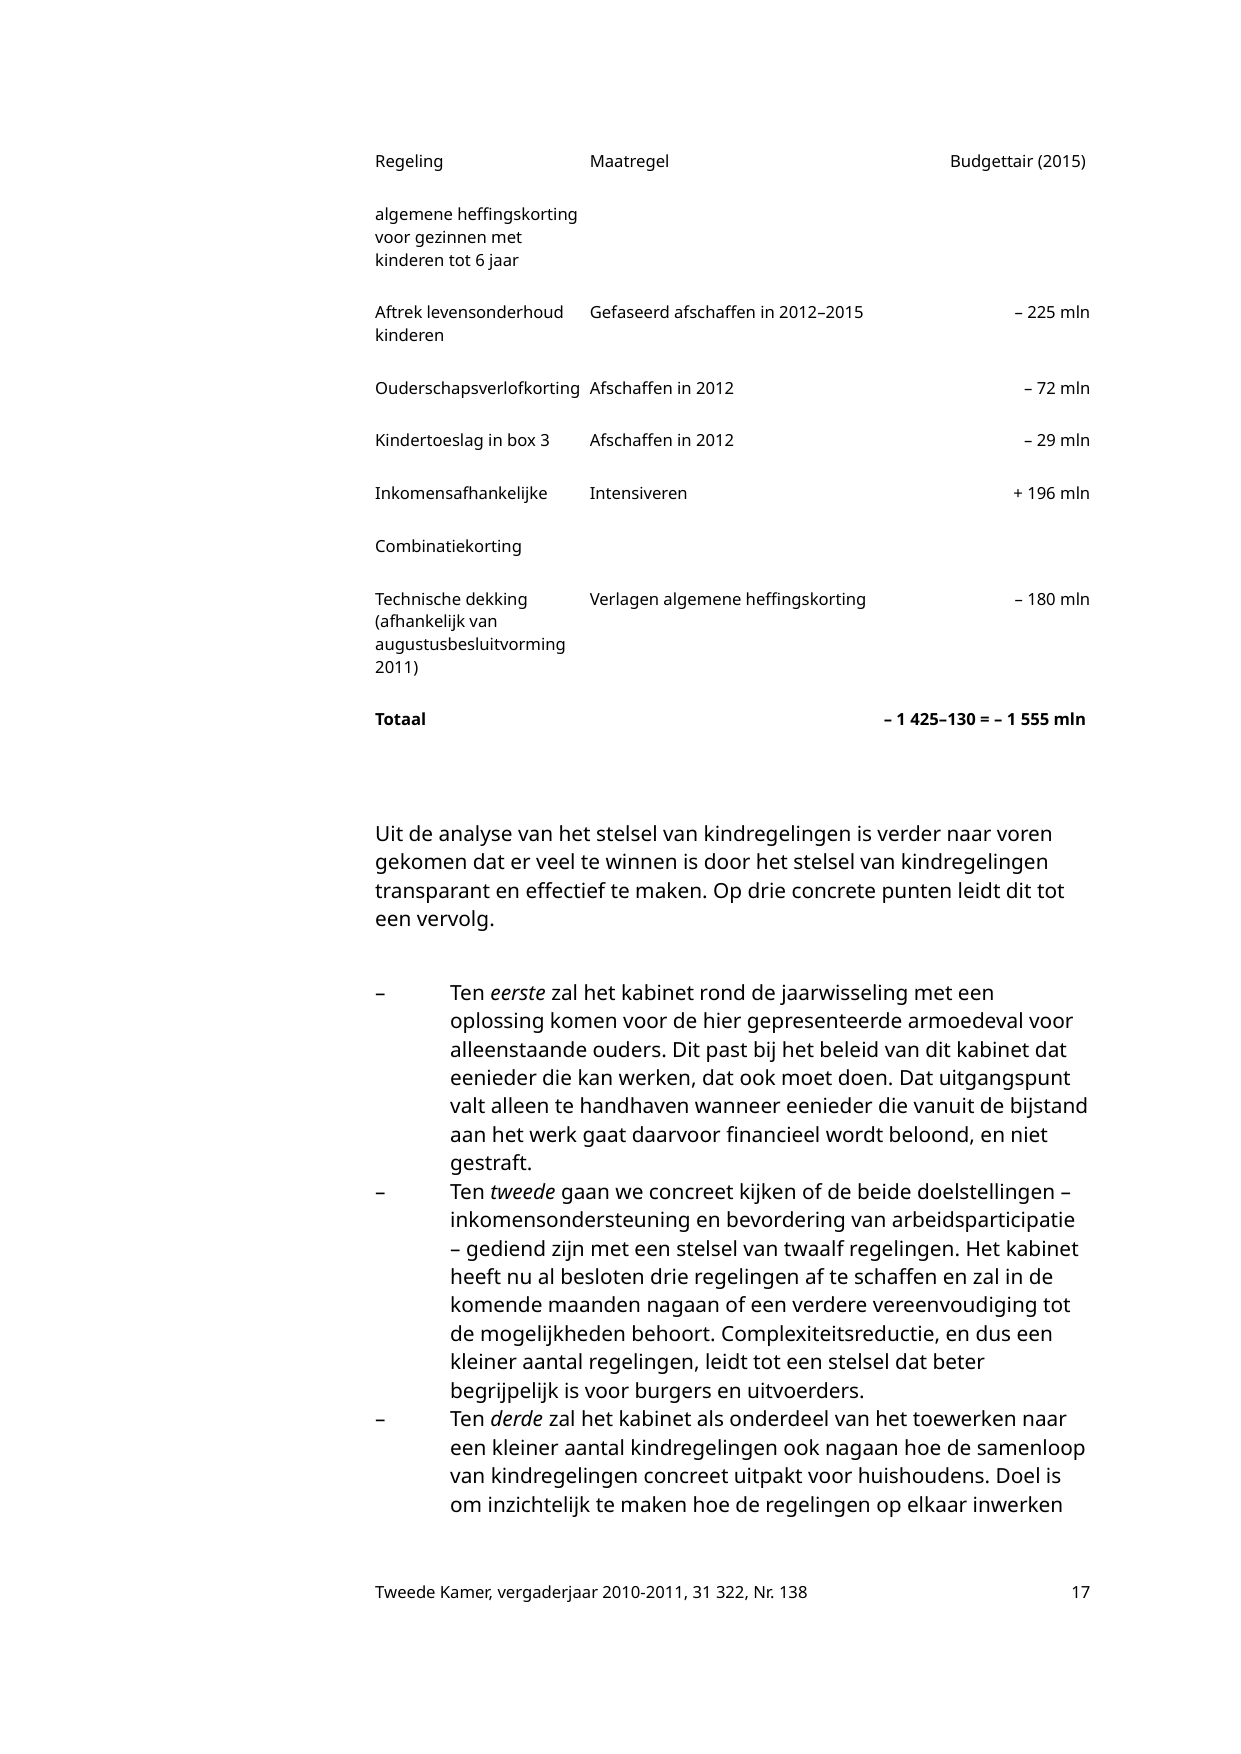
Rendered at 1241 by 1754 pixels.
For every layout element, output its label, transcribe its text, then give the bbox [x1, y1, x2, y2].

table_cell Inkomensafhankelijke Combinatiekorting [375, 482, 589, 587]
table_cell – 29 mln [947, 429, 1090, 482]
table_cell – 1 425–130 = – 1 555 mln [590, 708, 1090, 761]
table_cell Technische dekking (afhankelijk van augustusbesluitvorming 2011) [375, 587, 589, 708]
table_cell algemene heffingskorting voor gezinnen met kinderen tot 6 jaar [375, 203, 589, 301]
table_header Maatregel [590, 150, 947, 203]
table_cell Aftrek levensonderhoud kinderen [375, 301, 589, 376]
table_cell – 225 mln [947, 301, 1090, 376]
table_cell – 72 mln [947, 376, 1090, 429]
table_cell Kindertoeslag in box 3 [375, 429, 589, 482]
table_cell Afschaffen in 2012 [590, 376, 947, 429]
table_header Regeling [375, 150, 589, 203]
table_cell Intensiveren [590, 482, 947, 587]
table_cell + 196 mln [947, 482, 1090, 587]
table_cell Afschaffen in 2012 [590, 429, 947, 482]
table_cell [947, 203, 1090, 301]
table_header Budgettair (2015) [947, 150, 1090, 203]
table_cell Verlagen algemene heffingskorting [590, 587, 947, 708]
list Ten tweede gaan we concreet kijken of de beide doelstellingen – inkomensondersteuning en bevordering van arbeidsparticipatie – gediend zijn met een stelsel van twaalf regelingen. Het kabinet heeft nu al besloten drie regelingen af te schaffen en zal in de komende maanden nagaan of een verdere vereenvoudiging tot de mogelijkheden behoort. Complexiteitsreductie, en dus een kleiner aantal regelingen, leidt tot een stelsel dat beter begrijpelijk is voor burgers en uitvoerders. [375, 1177, 1090, 1404]
text Uit de analyse van het stelsel van kindregelingen is verder naar voren gekomen dat er veel te winnen is door het stelsel van kindregelingen transparant en effectief te maken. Op drie concrete punten leidt dit tot een vervolg. [375, 819, 1090, 933]
table_cell [590, 203, 947, 301]
table_cell Ouderschapsverlofkorting [375, 376, 589, 429]
table_cell – 180 mln [947, 587, 1090, 708]
list Ten derde zal het kabinet als onderdeel van het toewerken naar een kleiner aantal kindregelingen ook nagaan hoe de samenloop van kindregelingen concreet uitpakt voor huishoudens. Doel is om inzichtelijk te maken hoe de regelingen op elkaar inwerken [375, 1404, 1090, 1518]
list Ten eerste zal het kabinet rond de jaarwisseling met een oplossing komen voor de hier gepresenteerde armoedeval voor alleenstaande ouders. Dit past bij het beleid van dit kabinet dat eenieder die kan werken, dat ook moet doen. Dat uitgangspunt valt alleen te handhaven wanneer eenieder die vanuit de bijstand aan het werk gaat daarvoor financieel wordt beloond, en niet gestraft. [375, 978, 1090, 1177]
table_cell Gefaseerd afschaffen in 2012–2015 [590, 301, 947, 376]
table_cell Totaal [375, 708, 589, 761]
